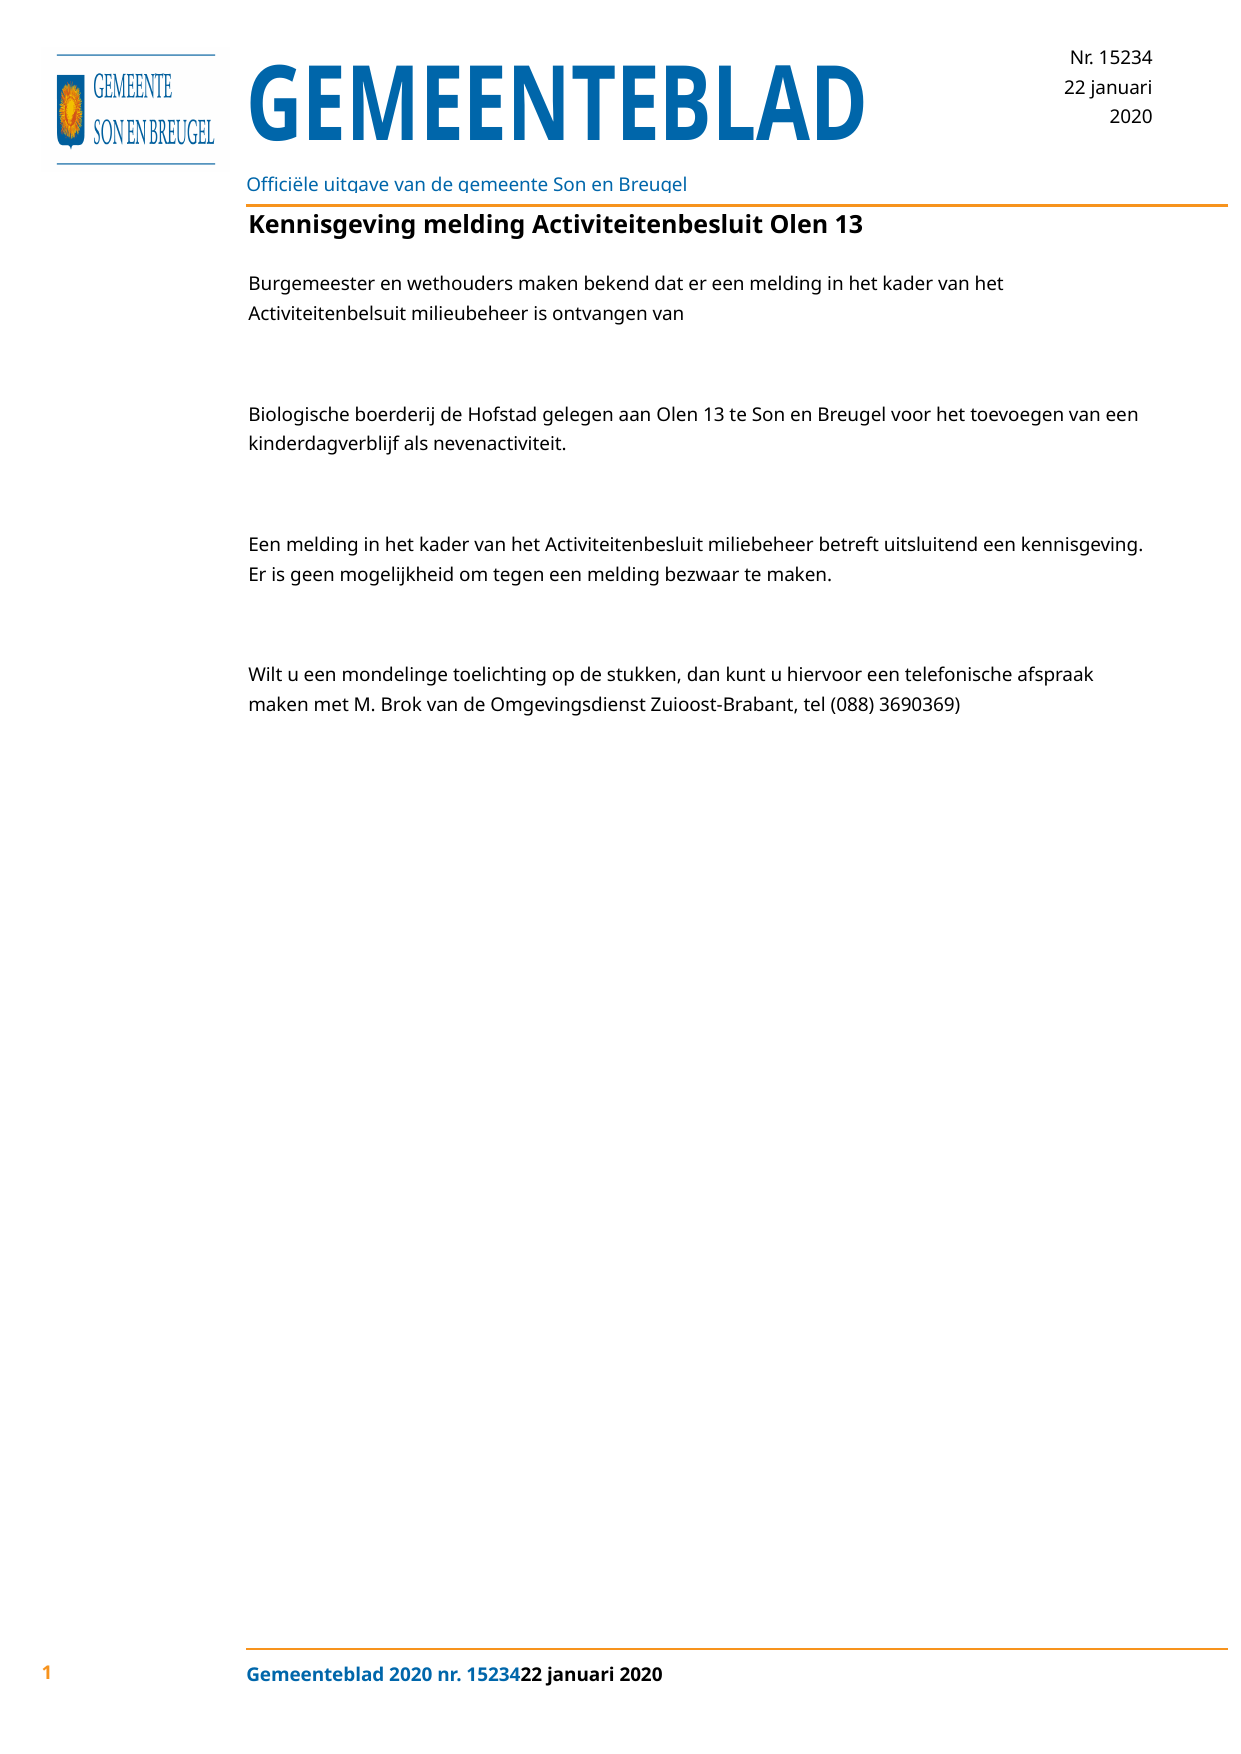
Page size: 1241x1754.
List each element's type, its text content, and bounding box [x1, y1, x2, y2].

picture [41, 47, 231, 172]
text Een melding in het kader van het Activiteitenbesluit miliebeheer betreft uitsluitend een kennisgeving. Er is geen mogelijkheid om tegen een melding bezwaar te maken. [248, 531, 1152, 586]
text Kennisgeving melding Activiteitenbesluit Olen 13 [248, 207, 1152, 241]
text Biologische boerderij de Hofstad gelegen aan Olen 13 te Son en Breugel voor het toevoegen van een kinderdagverblijf als nevenactiviteit. [248, 401, 1152, 456]
text Wilt u een mondelinge toelichting op de stukken, dan kunt u hiervoor een telefonische afspraak maken met M. Brok van de Omgevingsdienst Zuioost-Brabant, tel (088) 3690369) [248, 662, 1152, 717]
text Burgemeester en wethouders maken bekend dat er een melding in het kader van het Activiteitenbelsuit milieubeheer is ontvangen van [248, 270, 1152, 326]
